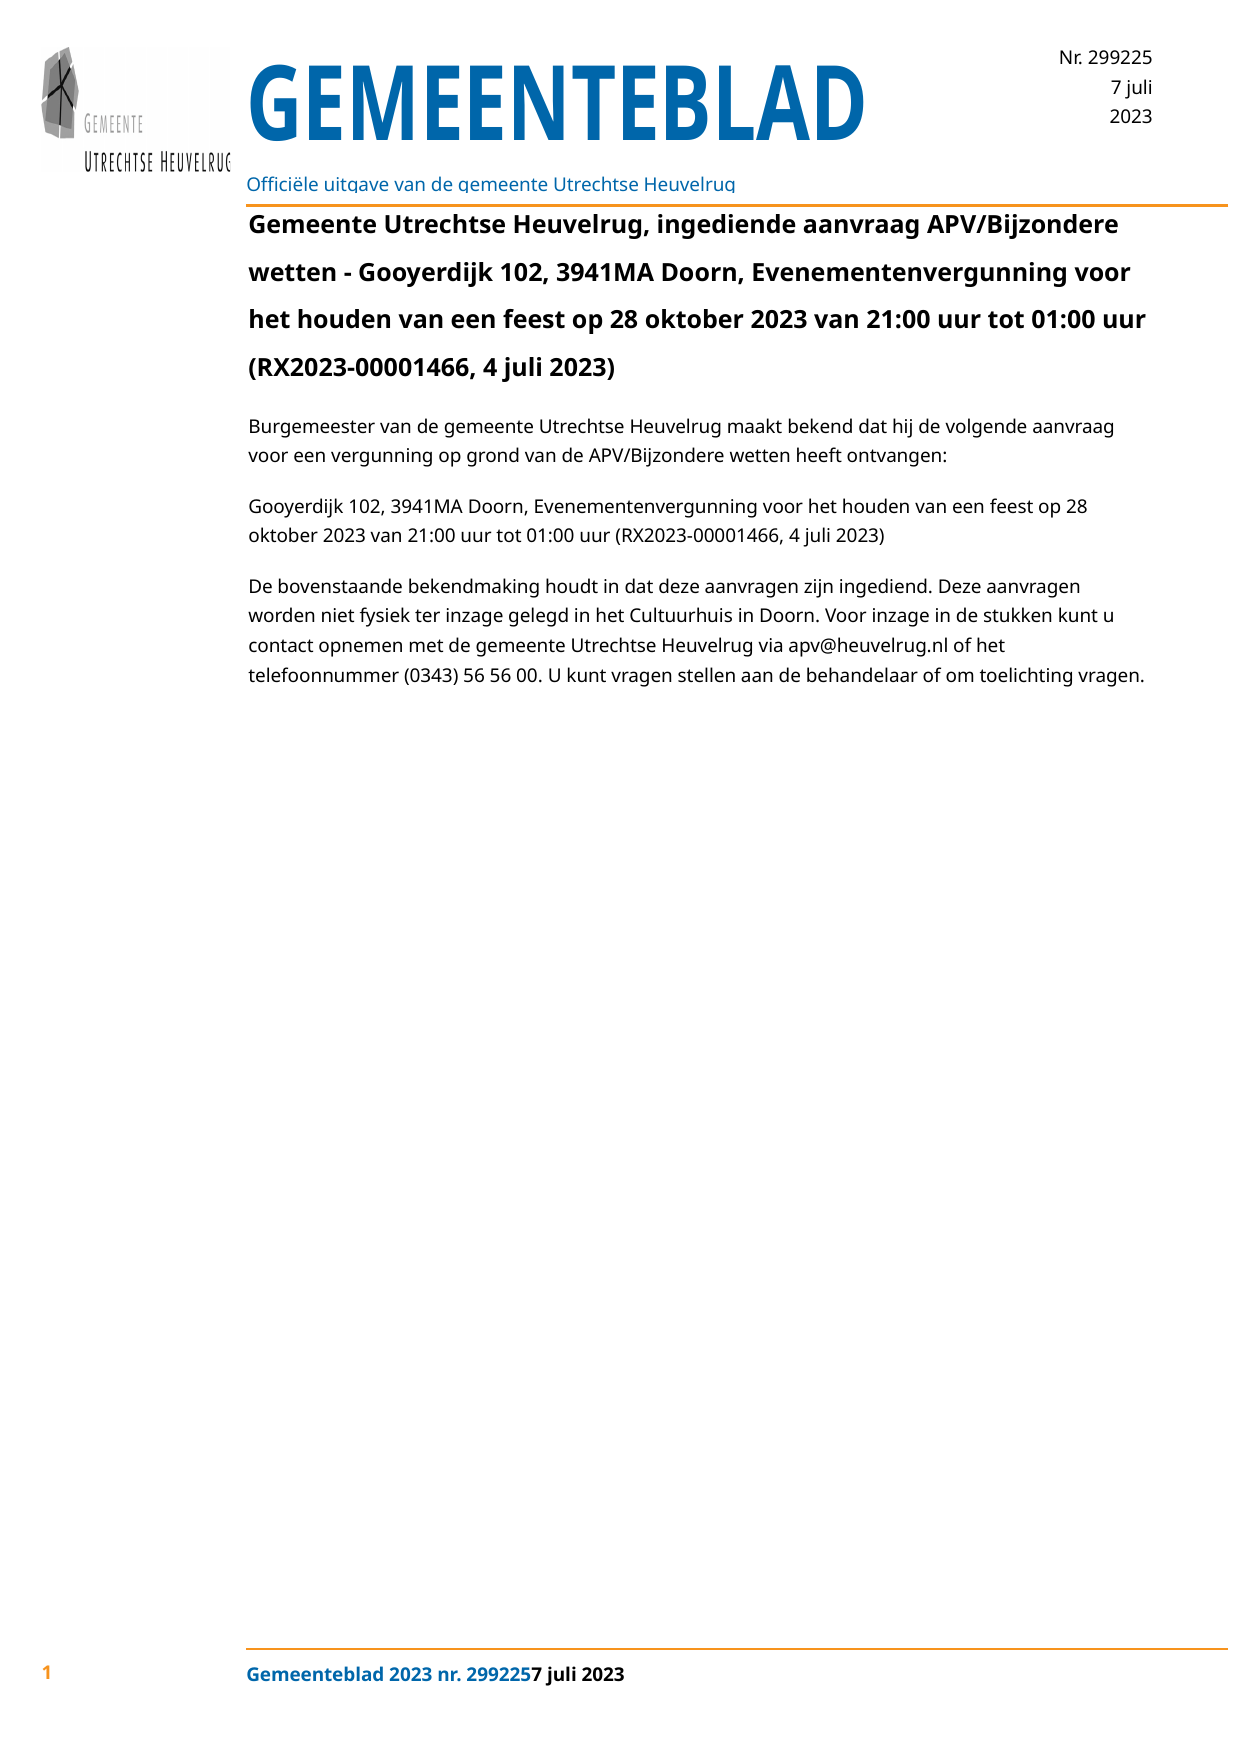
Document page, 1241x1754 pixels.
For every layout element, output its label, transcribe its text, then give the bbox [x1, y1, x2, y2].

text Gemeente Utrechtse Heuvelrug, ingediende aanvraag APV/Bijzondere wetten - Gooyerdijk 102, 3941MA Doorn, Evenementenvergunning voor het houden van een feest op 28 oktober 2023 van 21:00 uur tot 01:00 uur (RX2023-00001466, 4 juli 2023) [248, 207, 1152, 384]
picture [41, 47, 231, 172]
text Burgemeester van de gemeente Utrechtse Heuvelrug maakt bekend dat hij de volgende aanvraag voor een vergunning op grond van de APV/Bijzondere wetten heeft ontvangen: [248, 413, 1152, 468]
text De bovenstaande bekendmaking houdt in dat deze aanvragen zijn ingediend. Deze aanvragen worden niet fysiek ter inzage gelegd in het Cultuurhuis in Doorn. Voor inzage in de stukken kunt u contact opnemen met de gemeente Utrechtse Heuvelrug via apv@heuvelrug.nl of het telefoonnummer (0343) 56 56 00. U kunt vragen stellen aan de behandelaar of om toelichting vragen. [248, 573, 1152, 688]
text Gooyerdijk 102, 3941MA Doorn, Evenementenvergunning voor het houden van een feest op 28 oktober 2023 van 21:00 uur tot 01:00 uur (RX2023-00001466, 4 juli 2023) [248, 493, 1152, 548]
